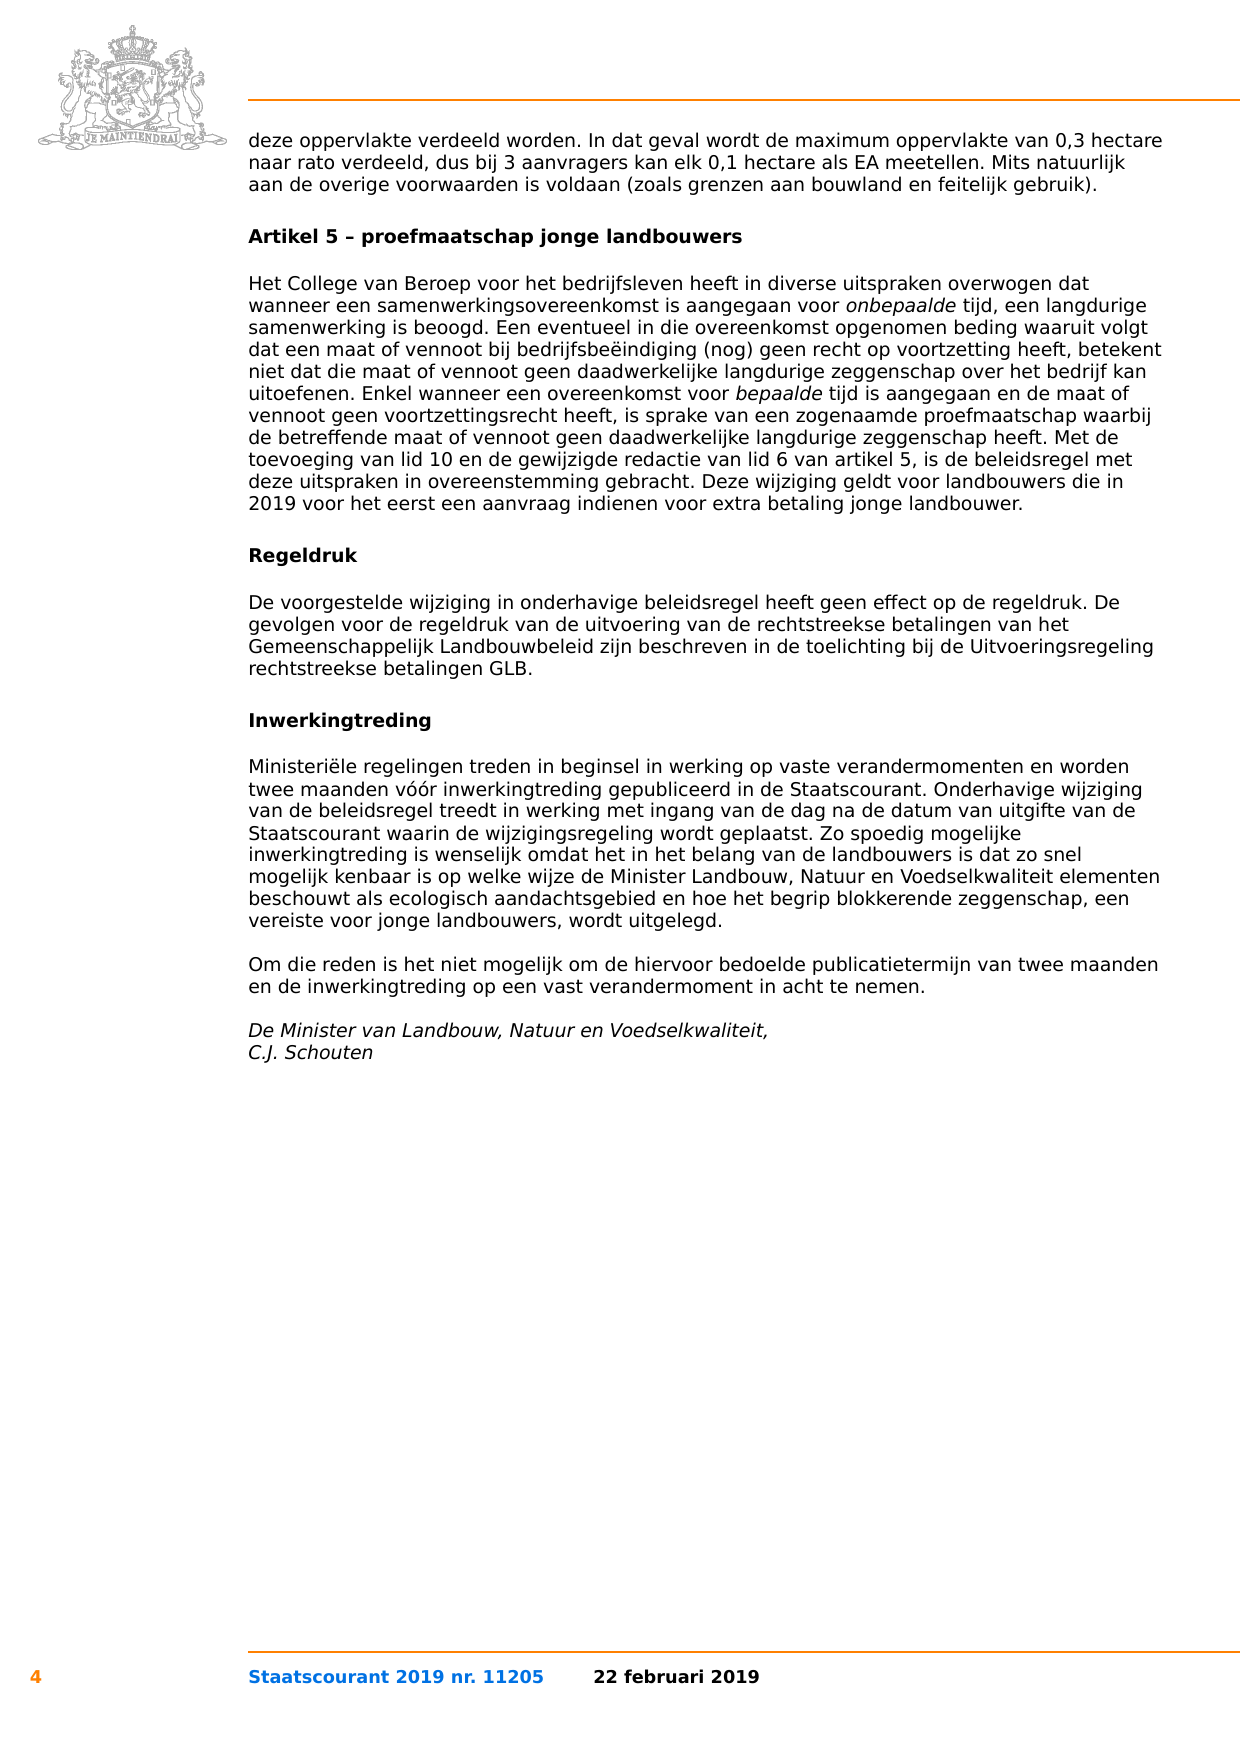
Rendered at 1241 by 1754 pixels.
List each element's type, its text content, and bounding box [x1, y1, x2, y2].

text Ministeriële regelingen treden in beginsel in werking op vaste verandermomenten en worden twee maanden vóór inwerkingtreding gepubliceerd in de Staatscourant. Onderhavige wijziging van de beleidsregel treedt in werking met ingang van de dag na de datum van uitgifte van de Staatscourant waarin de wijzigingsregeling wordt geplaatst. Zo spoedig mogelijke inwerkingtreding is wenselijk omdat het in het belang van de landbouwers is dat zo snel mogelijk kenbaar is op welke wijze de Minister Landbouw, Natuur en Voedselkwaliteit elementen beschouwt als ecologisch aandachtsgebied en hoe het begrip blokkerende zeggenschap, een vereiste voor jonge landbouwers, wordt uitgelegd. [248, 756, 1163, 932]
text Om die reden is het niet mogelijk om de hiervoor bedoelde publicatietermijn van twee maanden en de inwerkingtreding op een vast verandermoment in acht te nemen. [248, 954, 1163, 998]
subtitle Artikel 5 – proefmaatschap jonge landbouwers [248, 226, 1163, 248]
text De Minister van Landbouw, Natuur en Voedselkwaliteit, C.J. Schouten [248, 1020, 1163, 1064]
text Het College van Beroep voor het bedrijfsleven heeft in diverse uitspraken overwogen dat wanneer een samenwerkingsovereenkomst is aangegaan voor onbepaalde tijd, een langdurige samenwerking is beoogd. Een eventueel in die overeenkomst opgenomen beding waaruit volgt dat een maat of vennoot bij bedrijfsbeëindiging (nog) geen recht op voortzetting heeft, betekent niet dat die maat of vennoot geen daadwerkelijke langdurige zeggenschap over het bedrijf kan uitoefenen. Enkel wanneer een overeenkomst voor bepaalde tijd is aangegaan en de maat of vennoot geen voortzettingsrecht heeft, is sprake van een zogenaamde proefmaatschap waarbij de betreffende maat of vennoot geen daadwerkelijke langdurige zeggenschap heeft. Met de toevoeging van lid 10 en de gewijzigde redactie van lid 6 van artikel 5, is de beleidsregel met deze uitspraken in overeenstemming gebracht. Deze wijziging geldt voor landbouwers die in 2019 voor het eerst een aanvraag indienen voor extra betaling jonge landbouwer. [248, 273, 1163, 514]
text deze oppervlakte verdeeld worden. In dat geval wordt de maximum oppervlakte van 0,3 hectare naar rato verdeeld, dus bij 3 aanvragers kan elk 0,1 hectare als EA meetellen. Mits natuurlijk aan de overige voorwaarden is voldaan (zoals grenzen aan bouwland en feitelijk gebruik). [248, 130, 1163, 196]
picture [38, 25, 227, 150]
subtitle Regeldruk [248, 544, 1163, 567]
subtitle Inwerkingtreding [248, 709, 1163, 731]
text De voorgestelde wijziging in onderhavige beleidsregel heeft geen effect op de regeldruk. De gevolgen voor de regeldruk van de uitvoering van de rechtstreekse betalingen van het Gemeenschappelijk Landbouwbeleid zijn beschreven in de toelichting bij de Uitvoeringsregeling rechtstreekse betalingen GLB. [248, 592, 1163, 679]
